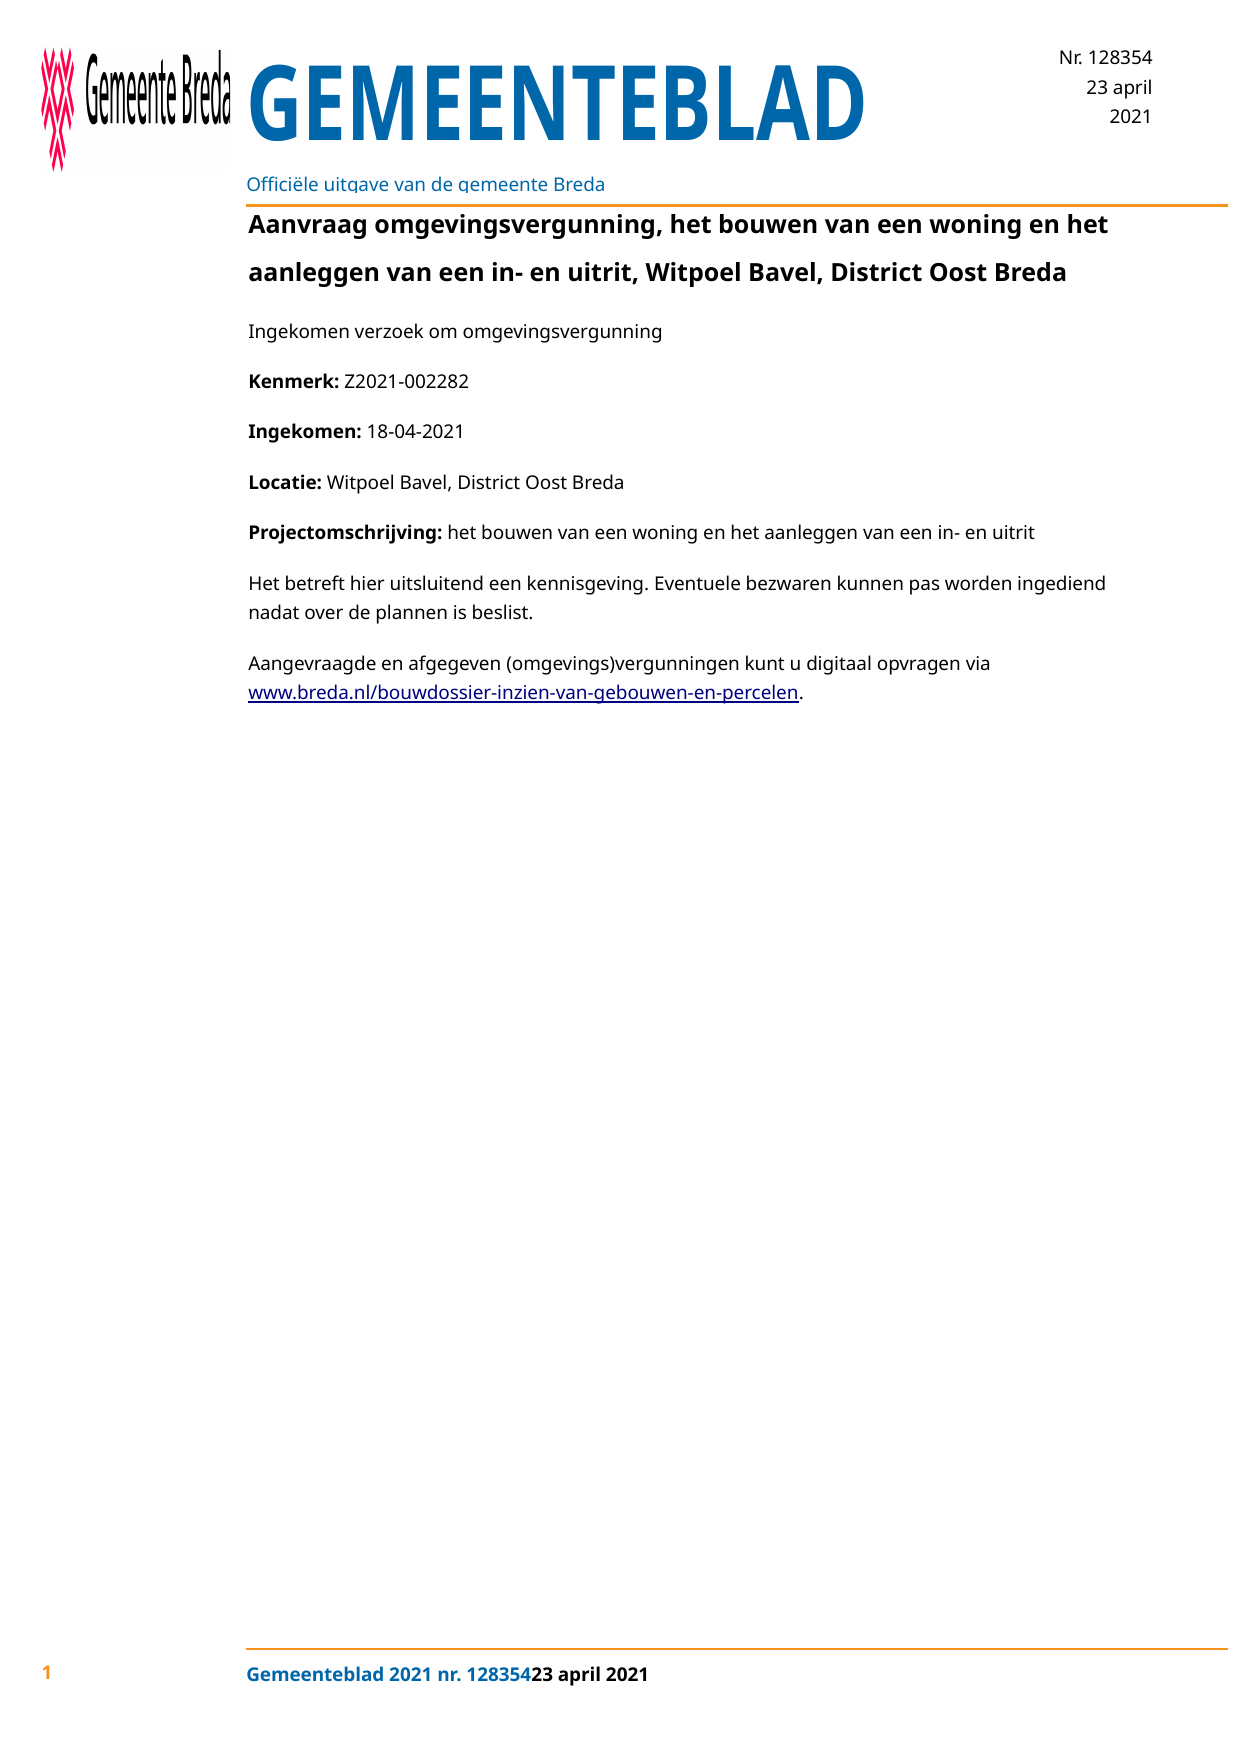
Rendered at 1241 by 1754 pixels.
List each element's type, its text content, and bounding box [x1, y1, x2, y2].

text Aangevraagde en afgegeven (omgevings)vergunningen kunt u digitaal opvragen via www.breda.nl/bouwdossier-inzien-van-gebouwen-en-percelen. [248, 650, 1152, 705]
text Locatie: Witpoel Bavel, District Oost Breda [248, 469, 1152, 495]
text Ingekomen verzoek om omgevingsvergunning [248, 318, 1152, 344]
text Projectomschrijving: het bouwen van een woning en het aanleggen van een in- en uitrit [248, 519, 1152, 545]
text Kenmerk: Z2021-002282 [248, 368, 1152, 394]
text Ingekomen: 18-04-2021 [248, 419, 1152, 444]
picture [41, 47, 231, 172]
text Aanvraag omgevingsvergunning, het bouwen van een woning en het aanleggen van een in- en uitrit, Witpoel Bavel, District Oost Breda [248, 207, 1152, 288]
text Het betreft hier uitsluitend een kennisgeving. Eventuele bezwaren kunnen pas worden ingediend nadat over de plannen is beslist. [248, 570, 1152, 625]
